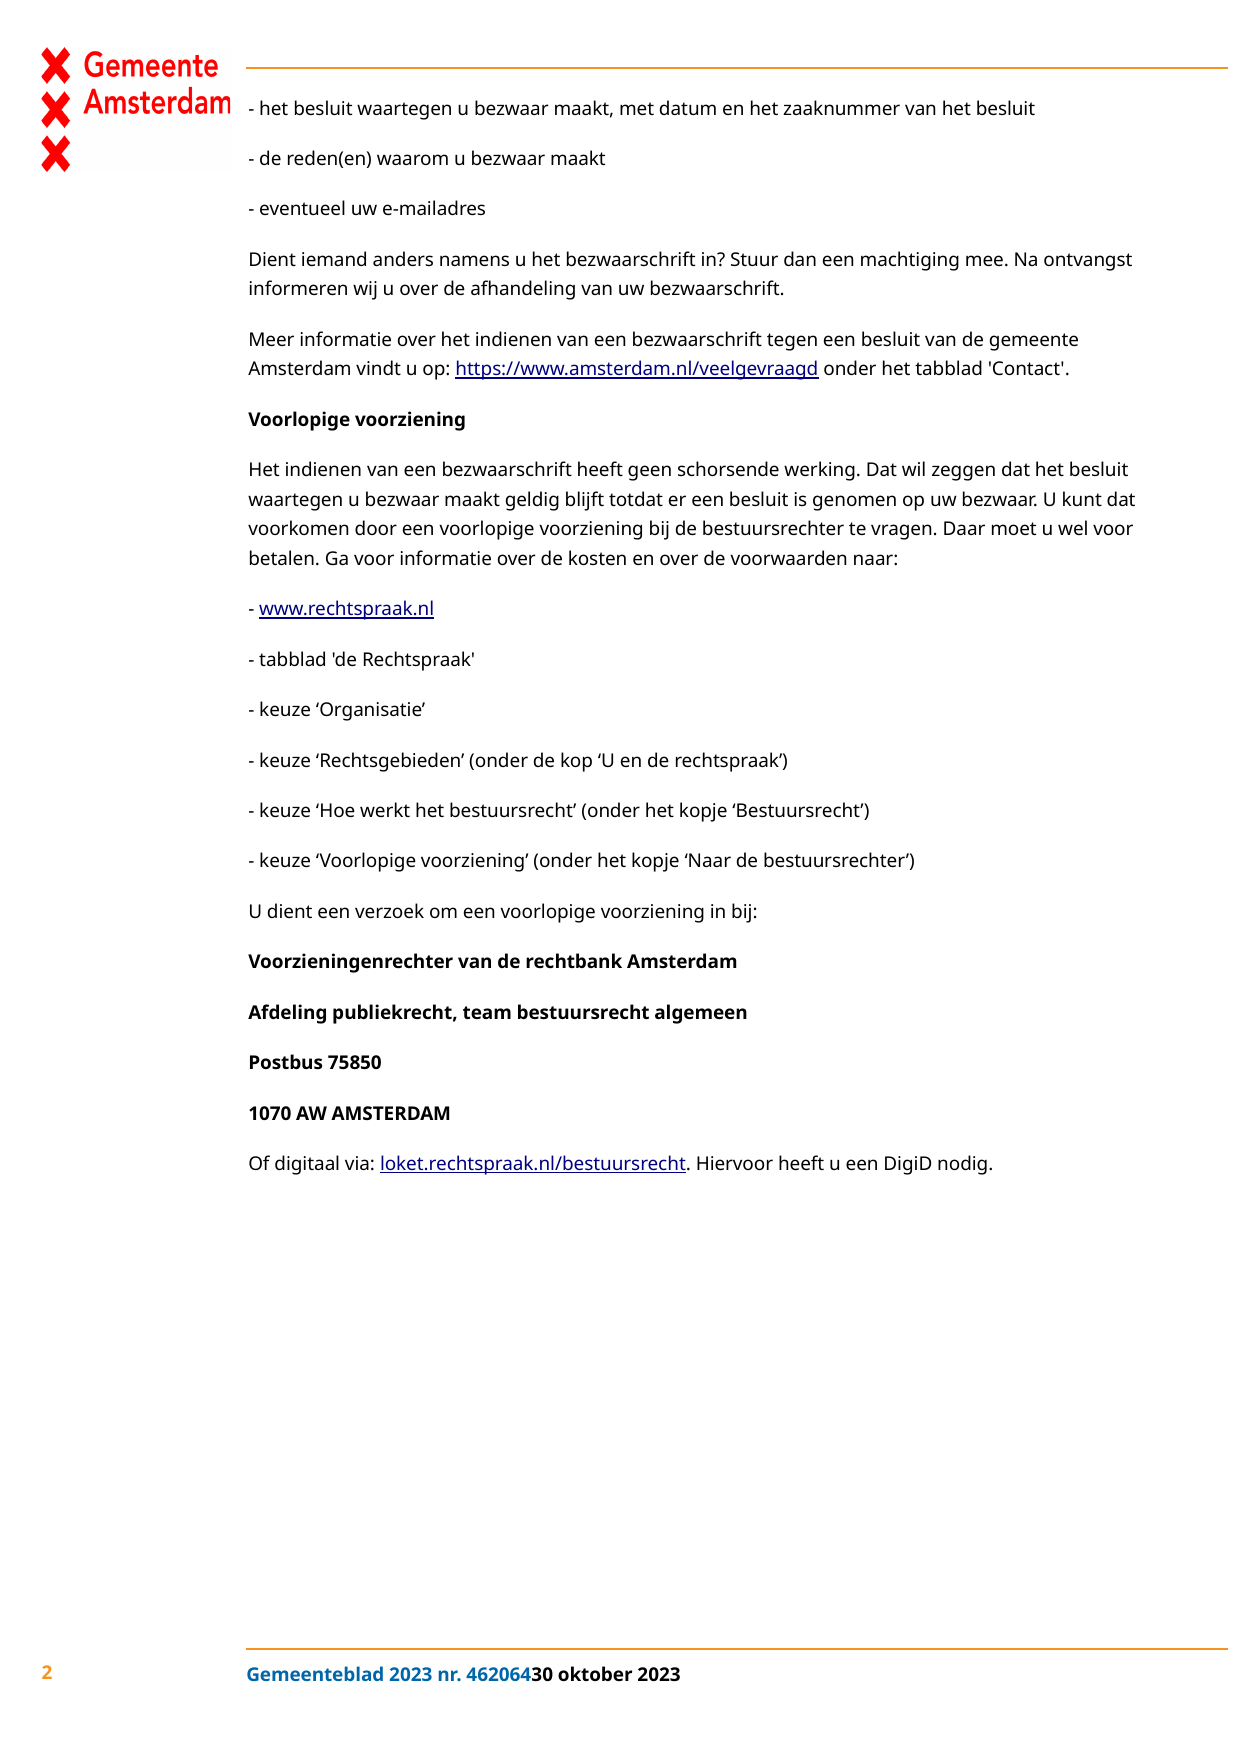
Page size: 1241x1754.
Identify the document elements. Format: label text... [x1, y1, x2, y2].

text Afdeling publiekrecht, team bestuursrecht algemeen [248, 999, 1152, 1025]
picture [41, 47, 231, 172]
text Dient iemand anders namens u het bezwaarschrift in? Stuur dan een machtiging mee. Na ontvangst informeren wij u over de afhandeling van uw bezwaarschrift. [248, 246, 1152, 301]
text - www.rechtspraak.nl [248, 596, 1152, 621]
text - tabblad 'de Rechtspraak' [248, 646, 1152, 672]
text - de reden(en) waarom u bezwaar maakt [248, 145, 1152, 171]
text - keuze ‘Hoe werkt het bestuursrecht’ (onder het kopje ‘Bestuursrecht’) [248, 797, 1152, 823]
text Voorzieningenrechter van de rechtbank Amsterdam [248, 948, 1152, 974]
text U dient een verzoek om een voorlopige voorziening in bij: [248, 898, 1152, 924]
text Meer informatie over het indienen van een bezwaarschrift tegen een besluit van de gemeente Amsterdam vindt u op: https://www.amsterdam.nl/veelgevraagd onder het tabblad 'Contact'. [248, 326, 1152, 381]
text Voorlopige voorziening [248, 406, 1152, 432]
text - keuze ‘Rechtsgebieden’ (onder de kop ‘U en de rechtspraak’) [248, 747, 1152, 773]
text - het besluit waartegen u bezwaar maakt, met datum en het zaaknummer van het besluit [248, 95, 1152, 121]
text Of digitaal via: loket.rechtspraak.nl/bestuursrecht. Hiervoor heeft u een DigiD nodig. [248, 1150, 1152, 1176]
text - keuze ‘Organisatie’ [248, 696, 1152, 722]
text 1070 AW AMSTERDAM [248, 1100, 1152, 1126]
text Het indienen van een bezwaarschrift heeft geen schorsende werking. Dat wil zeggen dat het besluit waartegen u bezwaar maakt geldig blijft totdat er een besluit is genomen op uw bezwaar. U kunt dat voorkomen door een voorlopige voorziening bij de bestuursrechter te vragen. Daar moet u wel voor betalen. Ga voor informatie over de kosten en over de voorwaarden naar: [248, 456, 1152, 571]
text - keuze ‘Voorlopige voorziening’ (onder het kopje ‘Naar de bestuursrechter’) [248, 848, 1152, 873]
text - eventueel uw e-mailadres [248, 196, 1152, 221]
text Postbus 75850 [248, 1049, 1152, 1075]
